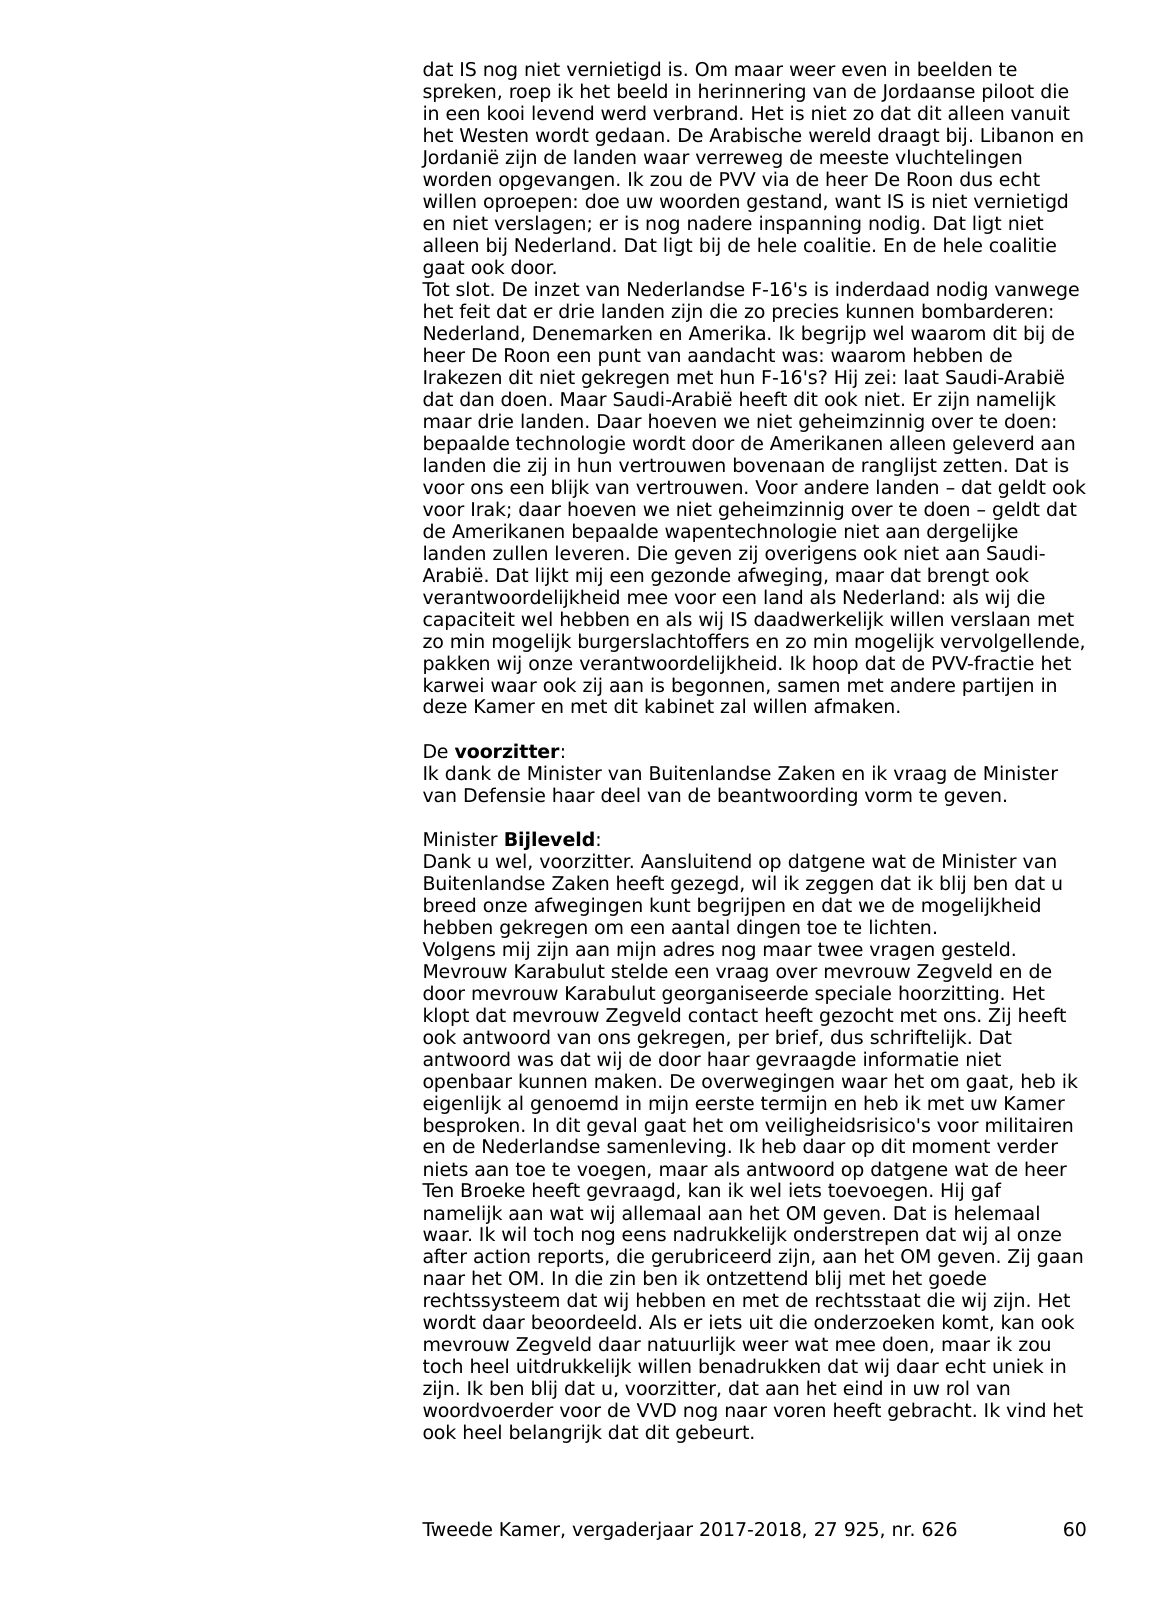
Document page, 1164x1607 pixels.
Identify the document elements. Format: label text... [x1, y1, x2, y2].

text Ik dank de Minister van Buitenlandse Zaken en ik vraag de Minister van Defensie haar deel van de beantwoording vorm te geven. [422, 763, 1087, 807]
text Minister Bijleveld: [422, 829, 1087, 851]
text Volgens mij zijn aan mijn adres nog maar twee vragen gesteld. Mevrouw Karabulut stelde een vraag over mevrouw Zegveld en de door mevrouw Karabulut georganiseerde speciale hoorzitting. Het klopt dat mevrouw Zegveld contact heeft gezocht met ons. Zij heeft ook antwoord van ons gekregen, per brief, dus schriftelijk. Dat antwoord was dat wij de door haar gevraagde informatie niet openbaar kunnen maken. De overwegingen waar het om gaat, heb ik eigenlijk al genoemd in mijn eerste termijn en heb ik met uw Kamer besproken. In dit geval gaat het om veiligheidsrisico's voor militairen en de Nederlandse samenleving. Ik heb daar op dit moment verder niets aan toe te voegen, maar als antwoord op datgene wat de heer Ten Broeke heeft gevraagd, kan ik wel iets toevoegen. Hij gaf namelijk aan wat wij allemaal aan het OM geven. Dat is helemaal waar. Ik wil toch nog eens nadrukkelijk onderstrepen dat wij al onze after action reports, die gerubriceerd zijn, aan het OM geven. Zij gaan naar het OM. In die zin ben ik ontzettend blij met het goede rechtssysteem dat wij hebben en met de rechtsstaat die wij zijn. Het wordt daar beoordeeld. Als er iets uit die onderzoeken komt, kan ook mevrouw Zegveld daar natuurlijk weer wat mee doen, maar ik zou toch heel uitdrukkelijk willen benadrukken dat wij daar echt uniek in zijn. Ik ben blij dat u, voorzitter, dat aan het eind in uw rol van woordvoerder voor de VVD nog naar voren heeft gebracht. Ik vind het ook heel belangrijk dat dit gebeurt. [422, 939, 1087, 1444]
text Tot slot. De inzet van Nederlandse F-16's is inderdaad nodig vanwege het feit dat er drie landen zijn die zo precies kunnen bombarderen: Nederland, Denemarken en Amerika. Ik begrijp wel waarom dit bij de heer De Roon een punt van aandacht was: waarom hebben de Irakezen dit niet gekregen met hun F-16's? Hij zei: laat Saudi-Arabië dat dan doen. Maar Saudi-Arabië heeft dit ook niet. Er zijn namelijk maar drie landen. Daar hoeven we niet geheimzinnig over te doen: bepaalde technologie wordt door de Amerikanen alleen geleverd aan landen die zij in hun vertrouwen bovenaan de ranglijst zetten. Dat is voor ons een blijk van vertrouwen. Voor andere landen – dat geldt ook voor Irak; daar hoeven we niet geheimzinnig over te doen – geldt dat de Amerikanen bepaalde wapentechnologie niet aan dergelijke landen zullen leveren. Die geven zij overigens ook niet aan Saudi-Arabië. Dat lijkt mij een gezonde afweging, maar dat brengt ook verantwoordelijkheid mee voor een land als Nederland: als wij die capaciteit wel hebben en als wij IS daadwerkelijk willen verslaan met zo min mogelijk burgerslachtoffers en zo min mogelijk vervolgellende, pakken wij onze verantwoordelijkheid. Ik hoop dat de PVV-fractie het karwei waar ook zij aan is begonnen, samen met andere partijen in deze Kamer en met dit kabinet zal willen afmaken. [422, 279, 1087, 718]
text dat IS nog niet vernietigd is. Om maar weer even in beelden te spreken, roep ik het beeld in herinnering van de Jordaanse piloot die in een kooi levend werd verbrand. Het is niet zo dat dit alleen vanuit het Westen wordt gedaan. De Arabische wereld draagt bij. Libanon en Jordanië zijn de landen waar verreweg de meeste vluchtelingen worden opgevangen. Ik zou de PVV via de heer De Roon dus echt willen oproepen: doe uw woorden gestand, want IS is niet vernietigd en niet verslagen; er is nog nadere inspanning nodig. Dat ligt niet alleen bij Nederland. Dat ligt bij de hele coalitie. En de hele coalitie gaat ook door. [422, 59, 1087, 279]
text Dank u wel, voorzitter. Aansluitend op datgene wat de Minister van Buitenlandse Zaken heeft gezegd, wil ik zeggen dat ik blij ben dat u breed onze afwegingen kunt begrijpen en dat we de mogelijkheid hebben gekregen om een aantal dingen toe te lichten. [422, 851, 1087, 939]
text De voorzitter: [422, 741, 1087, 763]
